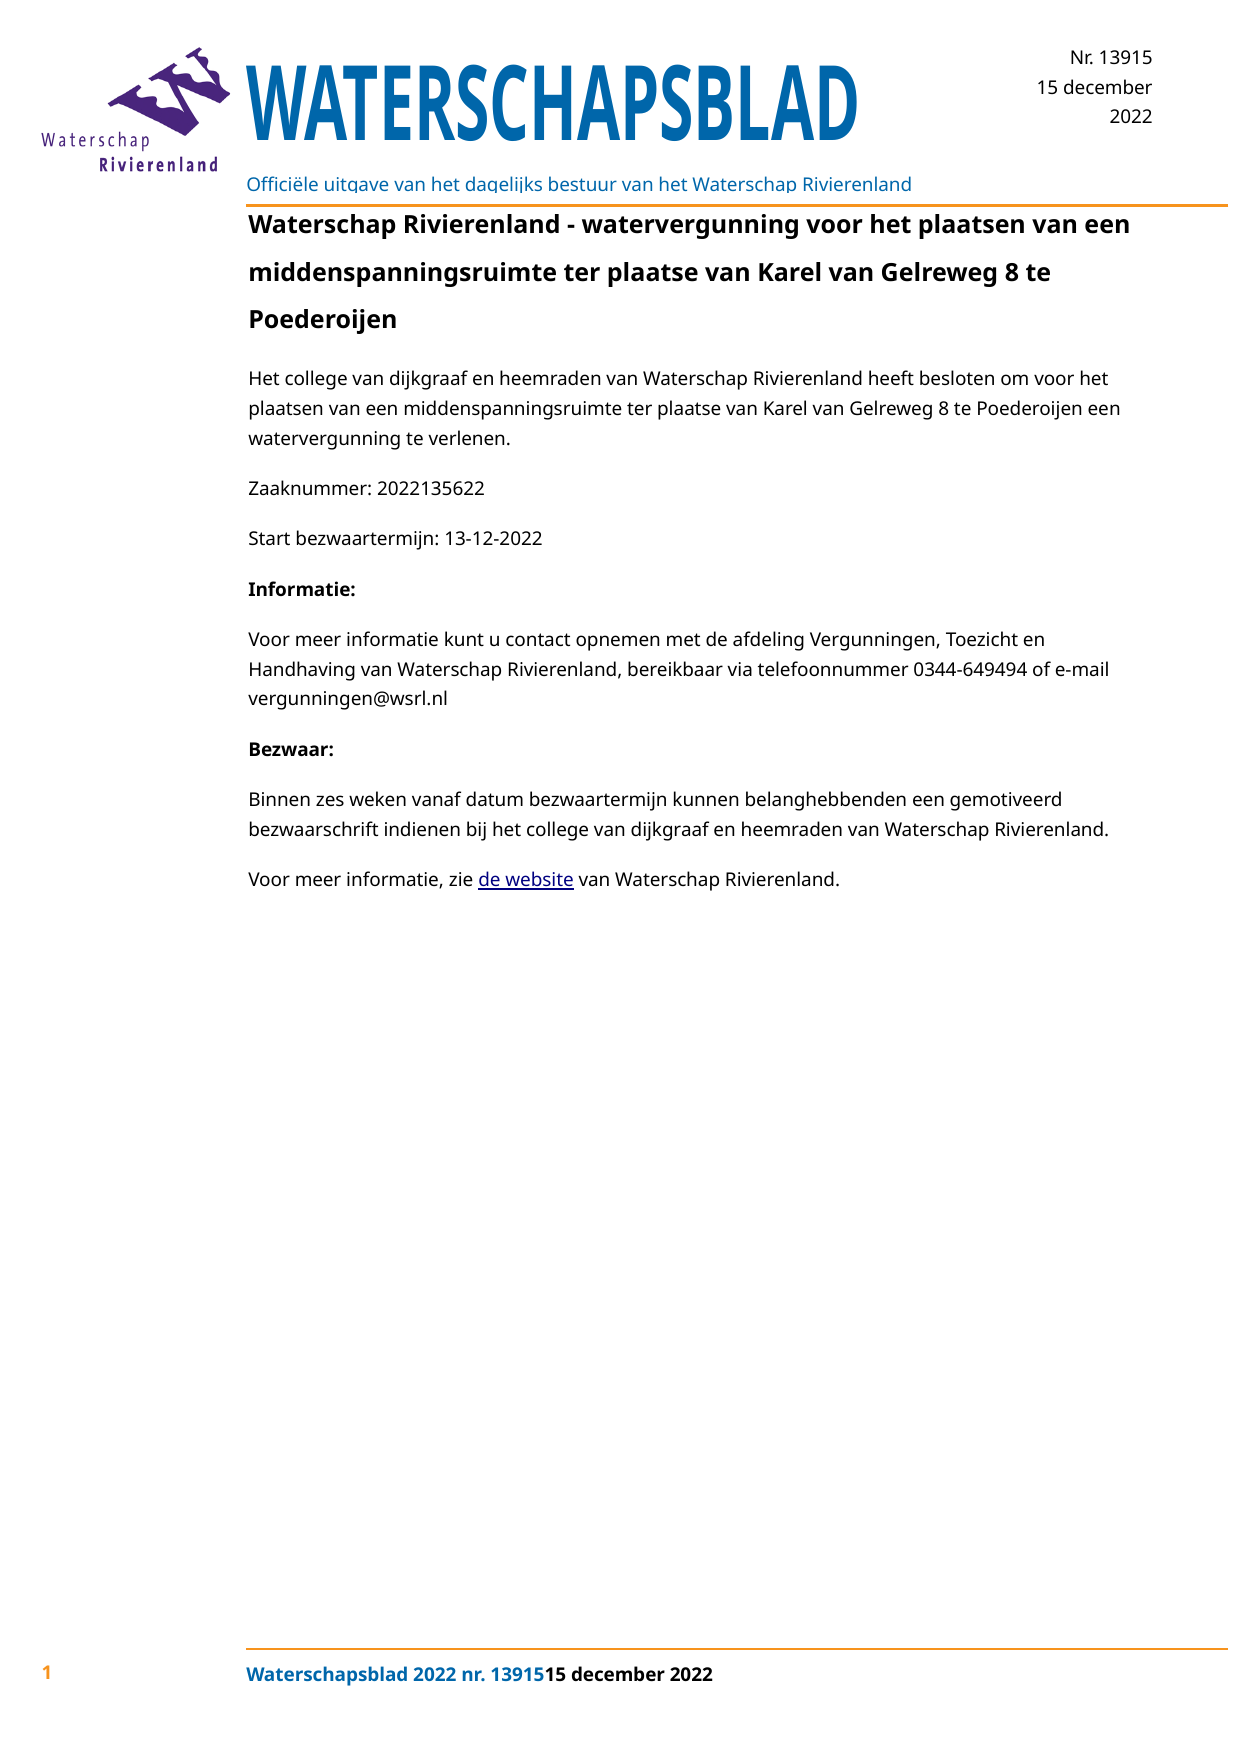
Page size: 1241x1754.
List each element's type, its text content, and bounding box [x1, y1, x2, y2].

text Binnen zes weken vanaf datum bezwaartermijn kunnen belanghebbenden een gemotiveerd bezwaarschrift indienen bij het college van dijkgraaf en heemraden van Waterschap Rivierenland. [248, 786, 1152, 842]
text Waterschap Rivierenland - watervergunning voor het plaatsen van een middenspanningsruimte ter plaatse van Karel van Gelreweg 8 te Poederoijen [248, 207, 1152, 336]
text Voor meer informatie, zie de website van Waterschap Rivierenland. [248, 866, 1152, 892]
text Voor meer informatie kunt u contact opnemen met de afdeling Vergunningen, Toezicht en Handhaving van Waterschap Rivierenland, bereikbaar via telefoonnummer 0344-649494 of e-mail vergunningen@wsrl.nl [248, 626, 1152, 711]
text Start bezwaartermijn: 13-12-2022 [248, 526, 1152, 551]
picture [41, 47, 231, 172]
text Het college van dijkgraaf en heemraden van Waterschap Rivierenland heeft besloten om voor het plaatsen van een middenspanningsruimte ter plaatse van Karel van Gelreweg 8 te Poederoijen een watervergunning te verlenen. [248, 366, 1152, 450]
text Informatie: [248, 576, 1152, 602]
text Zaaknummer: 2022135622 [248, 475, 1152, 501]
text Bezwaar: [248, 736, 1152, 762]
